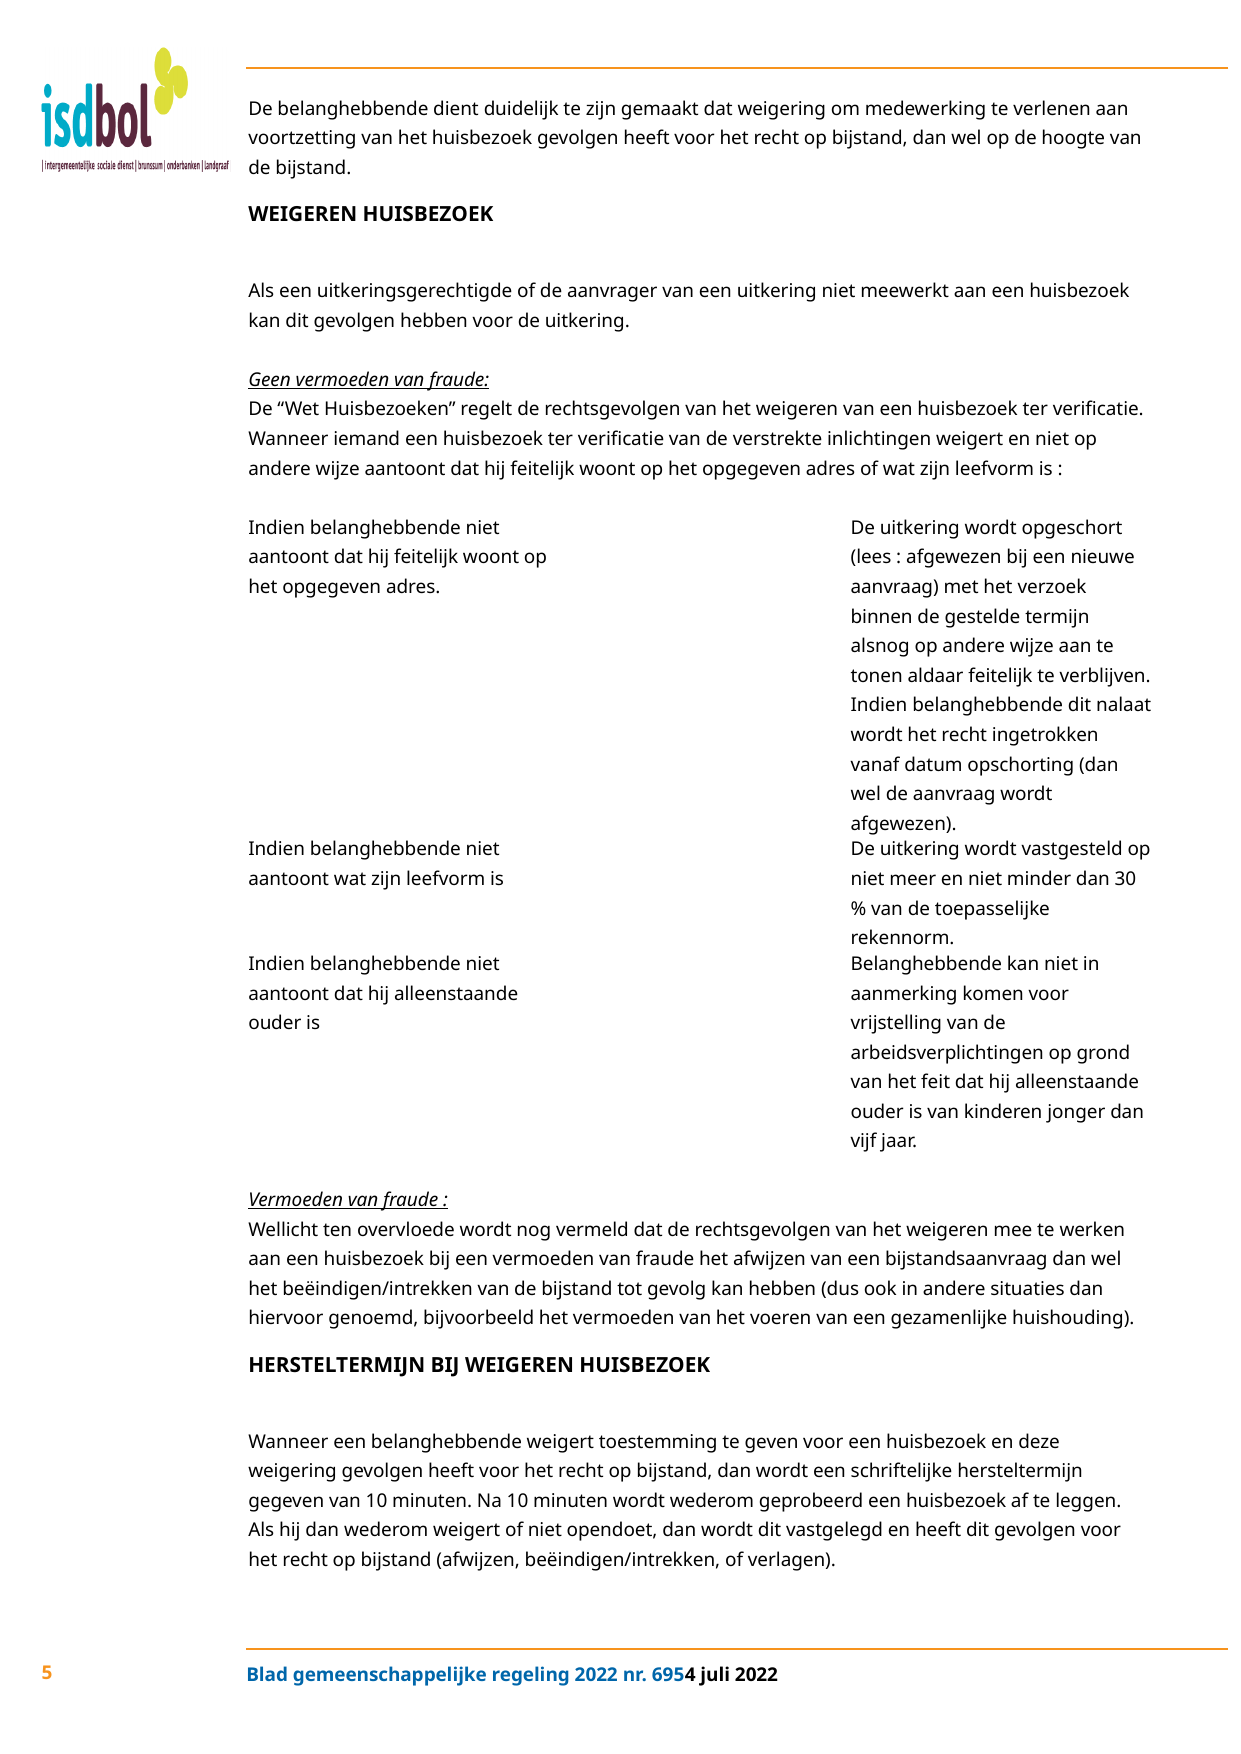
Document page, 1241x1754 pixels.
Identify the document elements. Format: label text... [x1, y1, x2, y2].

text De “Wet Huisbezoeken” regelt de rechtsgevolgen van het weigeren van een huisbezoek ter verificatie. [248, 396, 1152, 421]
table_header [549, 514, 850, 836]
text De belanghebbende dient duidelijk te zijn gemaakt dat weigering om medewerking te verlenen aan voortzetting van het huisbezoek gevolgen heeft voor het recht op bijstand, dan wel op de hoogte van de bijstand. [248, 95, 1152, 180]
table_header De uitkering wordt opgeschort (lees : afgewezen bij een nieuwe aanvraag) met het verzoek binnen de gestelde termijn alsnog op andere wijze aan te tonen aldaar feitelijk te verblijven. Indien belanghebbende dit nalaat wordt het recht ingetrokken vanaf datum opschorting (dan wel de aanvraag wordt afgewezen). [850, 514, 1152, 836]
text Wanneer iemand een huisbezoek ter verificatie van de verstrekte inlichtingen weigert en niet op andere wijze aantoont dat hij feitelijk woont op het opgegeven adres of wat zijn leefvorm is : [248, 425, 1152, 481]
picture [41, 47, 231, 172]
text Wanneer een belanghebbende weigert toestemming te geven voor een huisbezoek en deze weigering gevolgen heeft voor het recht op bijstand, dan wordt een schriftelijke hersteltermijn gegeven van 10 minuten. Na 10 minuten wordt wederom geprobeerd een huisbezoek af te leggen. Als hij dan wederom weigert of niet opendoet, dan wordt dit vastgelegd en heeft dit gevolgen voor het recht op bijstand (afwijzen, beëindigen/intrekken, of verlagen). [248, 1428, 1152, 1572]
table_cell Indien belanghebbende niet aantoont dat hij alleenstaande ouder is [248, 950, 549, 1153]
table_cell De uitkering wordt vastgesteld op niet meer en niet minder dan 30 % van de toepasselijke rekennorm. [850, 836, 1152, 950]
text HERSTELTERMIJN BIJ WEIGEREN HUISBEZOEK [248, 1350, 1152, 1378]
text Wellicht ten overvloede wordt nog vermeld dat de rechtsgevolgen van het weigeren mee te werken aan een huisbezoek bij een vermoeden van fraude het afwijzen van een bijstandsaanvraag dan wel het beëindigen/intrekken van de bijstand tot gevolg kan hebben (dus ook in andere situaties dan hiervoor genoemd, bijvoorbeeld het vermoeden van het voeren van een gezamenlijke huishouding). [248, 1216, 1152, 1330]
text WEIGEREN HUISBEZOEK [248, 199, 1152, 228]
text Vermoeden van fraude : [248, 1186, 1152, 1212]
table_cell Belanghebbende kan niet in aanmerking komen voor vrijstelling van de arbeidsverplichtingen op grond van het feit dat hij alleenstaande ouder is van kinderen jonger dan vijf jaar. [850, 950, 1152, 1153]
table_cell [549, 836, 850, 950]
table_cell [549, 950, 850, 1153]
table_header Indien belanghebbende niet aantoont dat hij feitelijk woont op het opgegeven adres. [248, 514, 549, 836]
text Geen vermoeden van fraude: [248, 366, 1152, 392]
text Als een uitkeringsgerechtigde of de aanvrager van een uitkering niet meewerkt aan een huisbezoek kan dit gevolgen hebben voor de uitkering. [248, 277, 1152, 333]
table_cell Indien belanghebbende niet aantoont wat zijn leefvorm is [248, 836, 549, 950]
